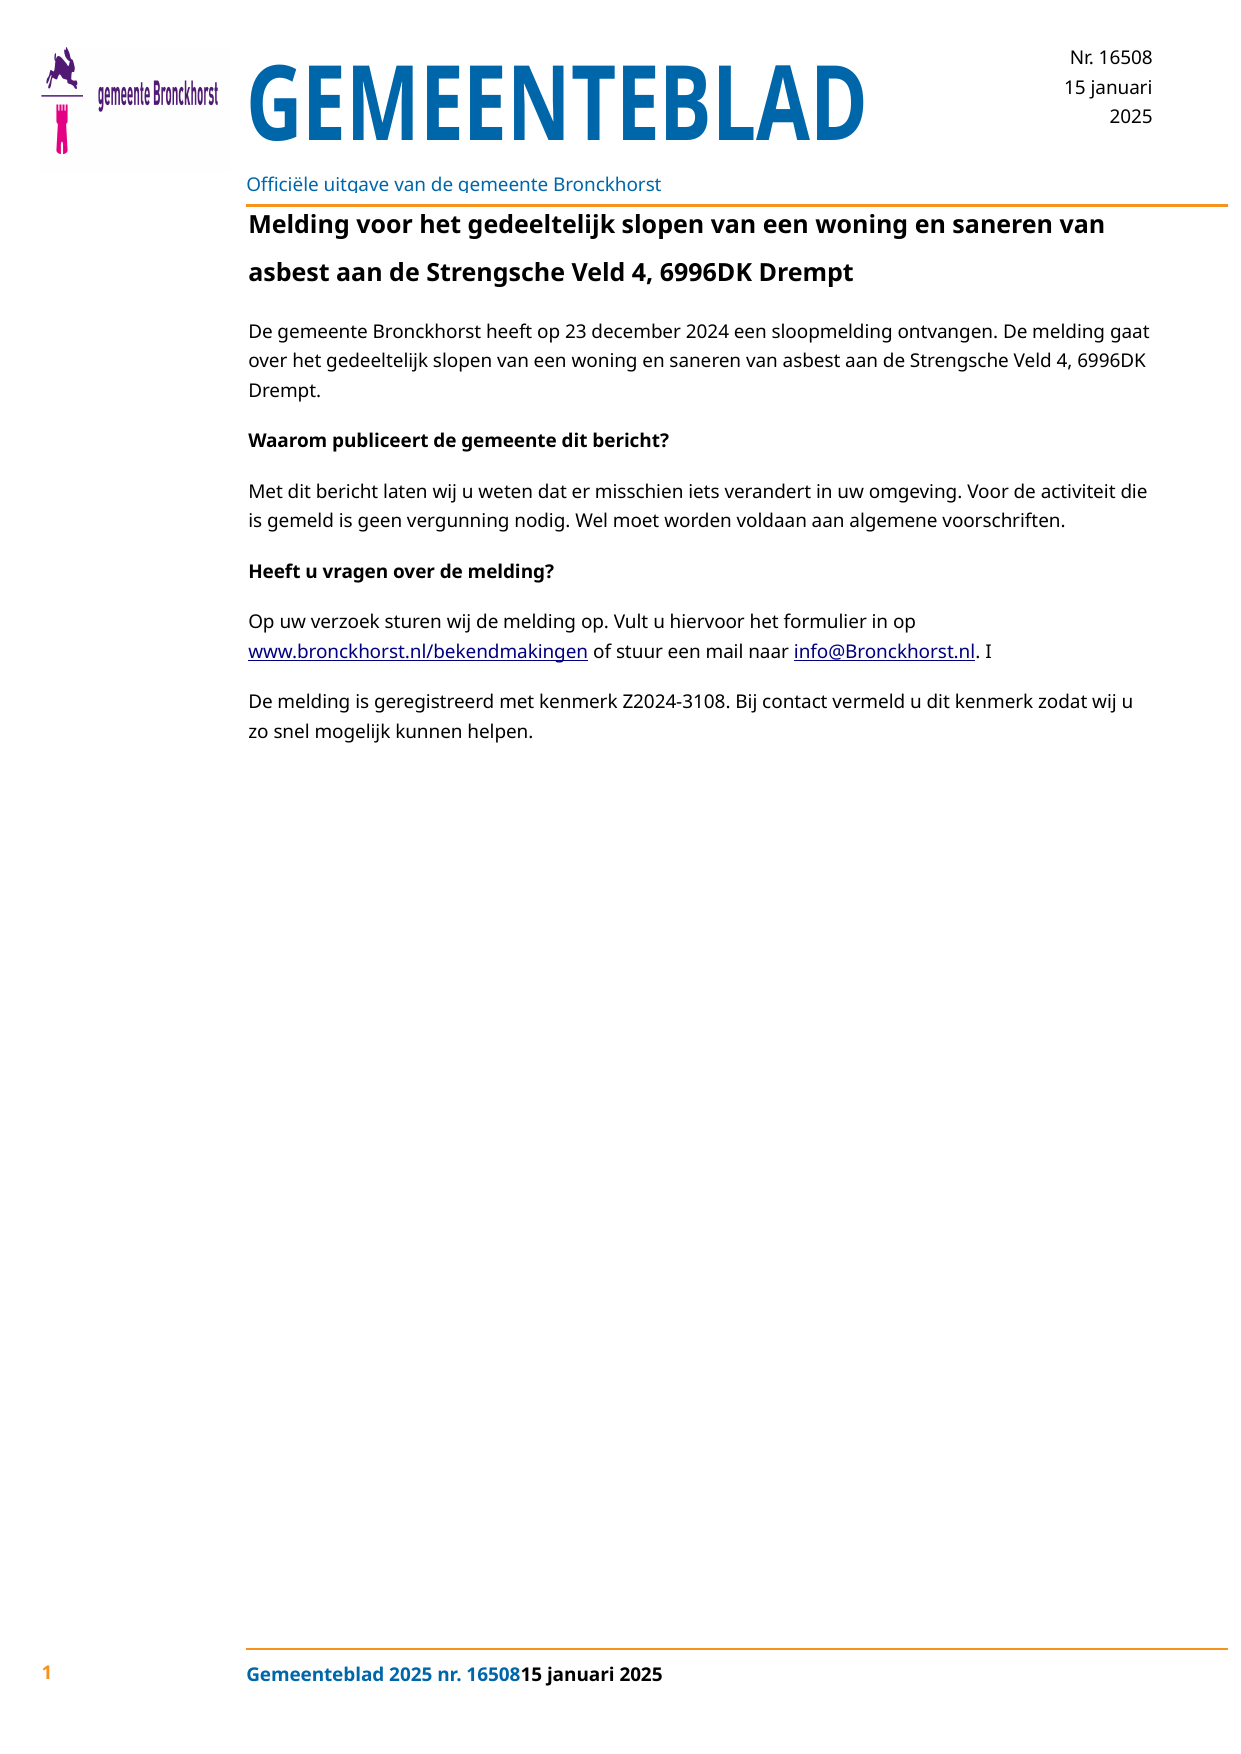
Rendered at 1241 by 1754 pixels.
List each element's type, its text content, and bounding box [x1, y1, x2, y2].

text De gemeente Bronckhorst heeft op 23 december 2024 een sloopmelding ontvangen. De melding gaat over het gedeeltelijk slopen van een woning en saneren van asbest aan de Strengsche Veld 4, 6996DK Drempt. [248, 318, 1152, 403]
text De melding is geregistreerd met kenmerk Z2024-3108. Bij contact vermeld u dit kenmerk zodat wij u zo snel mogelijk kunnen helpen. [248, 688, 1152, 744]
text Op uw verzoek sturen wij de melding op. Vult u hiervoor het formulier in op www.bronckhorst.nl/bekendmakingen of stuur een mail naar info@Bronckhorst.nl. I [248, 608, 1152, 664]
text Met dit bericht laten wij u weten dat er misschien iets verandert in uw omgeving. Voor de activiteit die is gemeld is geen vergunning nodig. Wel moet worden voldaan aan algemene voorschriften. [248, 478, 1152, 533]
picture [41, 47, 231, 172]
text Waarom publiceert de gemeente dit bericht? [248, 427, 1152, 453]
text Heeft u vragen over de melding? [248, 558, 1152, 584]
text Melding voor het gedeeltelijk slopen van een woning en saneren van asbest aan de Strengsche Veld 4, 6996DK Drempt [248, 207, 1152, 288]
